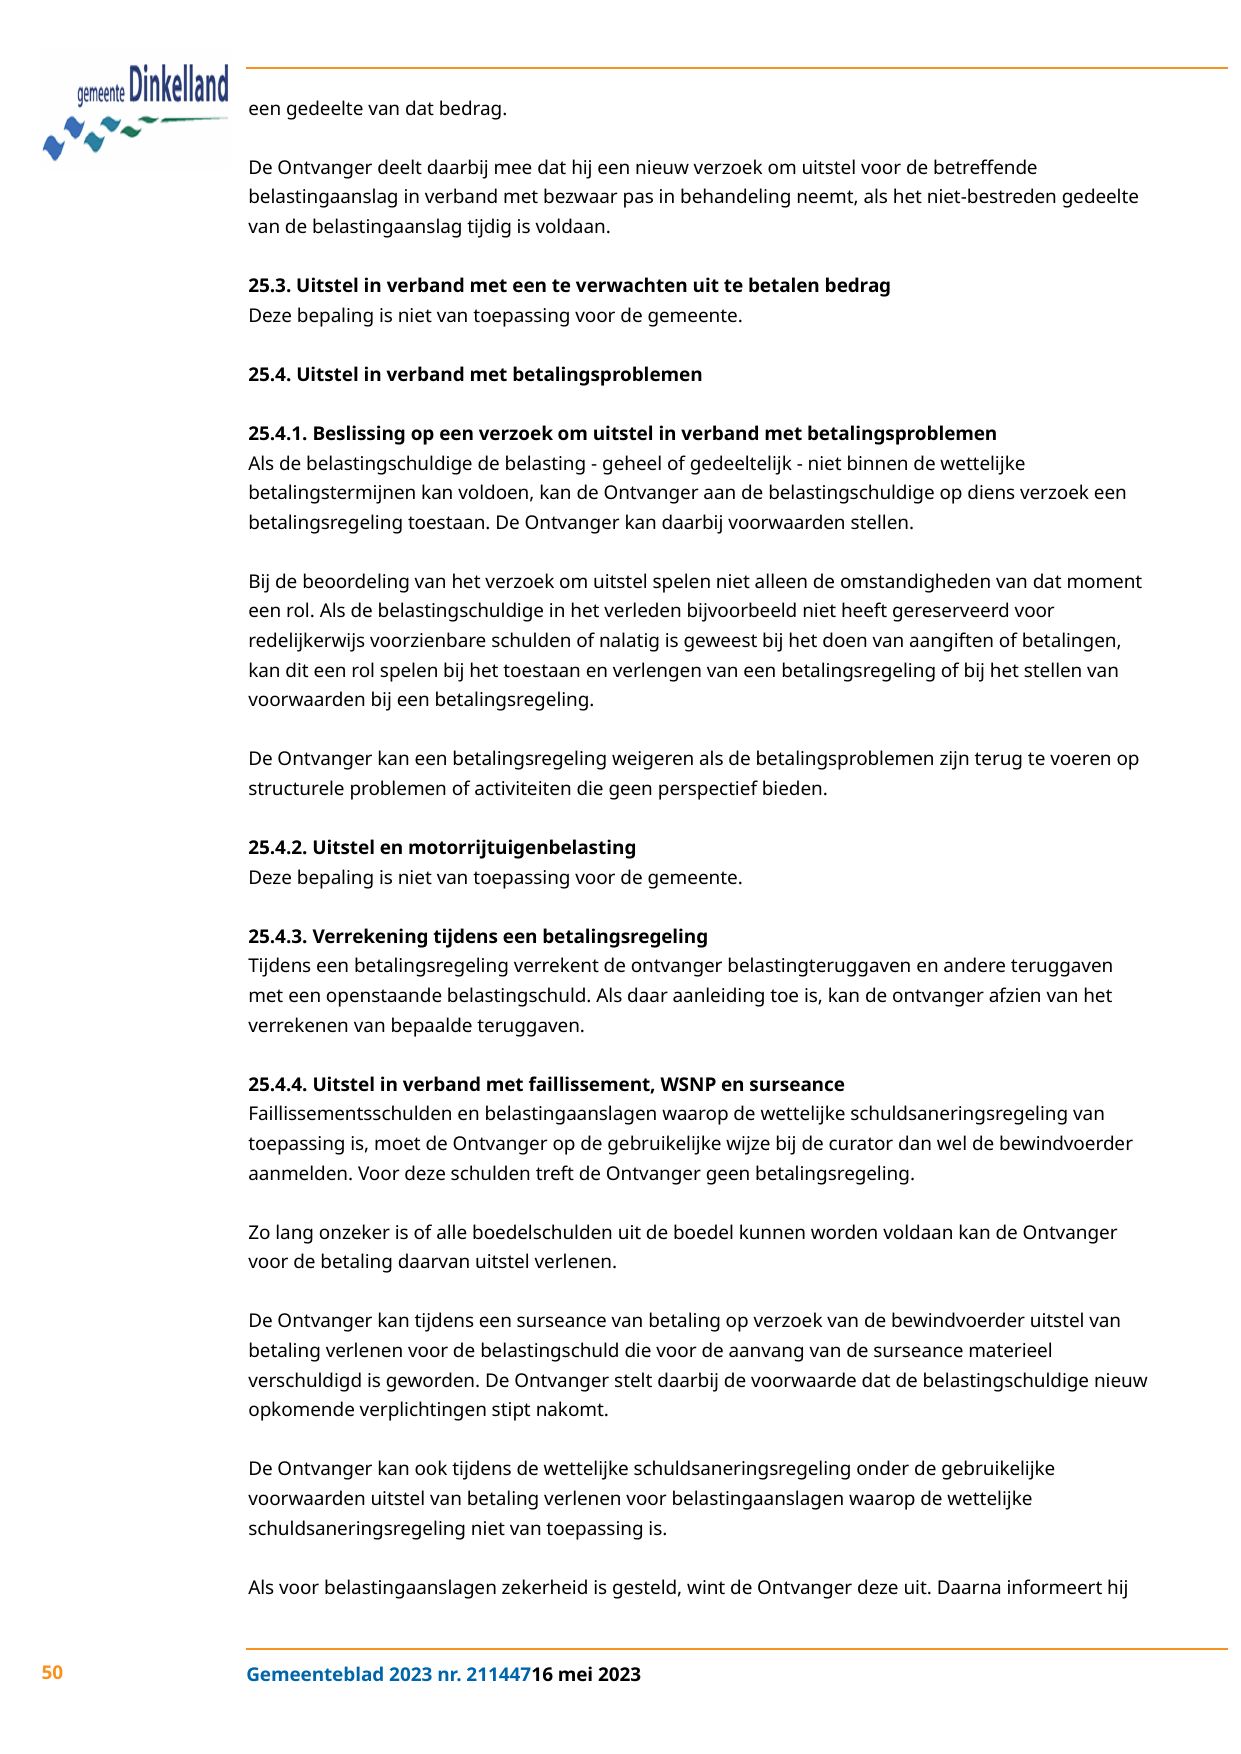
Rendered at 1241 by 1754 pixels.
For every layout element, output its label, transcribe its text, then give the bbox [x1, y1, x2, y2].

text 25.4.1. Beslissing op een verzoek om uitstel in verband met betalingsproblemen [248, 420, 1152, 446]
text Als de belastingschuldige de belasting - geheel of gedeeltelijk - niet binnen de wettelijke betalingstermijnen kan voldoen, kan de Ontvanger aan de belastingschuldige op diens verzoek een betalingsregeling toestaan. De Ontvanger kan daarbij voorwaarden stellen. [248, 450, 1152, 535]
text De Ontvanger kan een betalingsregeling weigeren als de betalingsproblemen zijn terug te voeren op structurele problemen of activiteiten die geen perspectief bieden. [248, 746, 1152, 801]
text 25.4. Uitstel in verband met betalingsproblemen [248, 361, 1152, 387]
text Deze bepaling is niet van toepassing voor de gemeente. [248, 864, 1152, 890]
text Als voor belastingaanslagen zekerheid is gesteld, wint de Ontvanger deze uit. Daarna informeert hij [248, 1574, 1152, 1600]
text 25.4.3. Verrekening tijdens een betalingsregeling [248, 923, 1152, 949]
picture [41, 47, 231, 172]
text Zo lang onzeker is of alle boedelschulden uit de boedel kunnen worden voldaan kan de Ontvanger voor de betaling daarvan uitstel verlenen. [248, 1219, 1152, 1274]
text Faillissementsschulden en belastingaanslagen waarop de wettelijke schuldsaneringsregeling van toepassing is, moet de Ontvanger op de gebruikelijke wijze bij de curator dan wel de bewindvoerder aanmelden. Voor deze schulden treft de Ontvanger geen betalingsregeling. [248, 1101, 1152, 1186]
text 25.4.4. Uitstel in verband met faillissement, WSNP en surseance [248, 1071, 1152, 1097]
text De Ontvanger kan ook tijdens de wettelijke schuldsaneringsregeling onder de gebruikelijke voorwaarden uitstel van betaling verlenen voor belastingaanslagen waarop de wettelijke schuldsaneringsregeling niet van toepassing is. [248, 1456, 1152, 1541]
text De Ontvanger kan tijdens een surseance van betaling op verzoek van de bewindvoerder uitstel van betaling verlenen voor de belastingschuld die voor de aanvang van de surseance materieel verschuldigd is geworden. De Ontvanger stelt daarbij de voorwaarde dat de belastingschuldige nieuw opkomende verplichtingen stipt nakomt. [248, 1308, 1152, 1422]
text 25.4.2. Uitstel en motorrijtuigenbelasting [248, 834, 1152, 860]
text Tijdens een betalingsregeling verrekent de ontvanger belastingteruggaven en andere teruggaven met een openstaande belastingschuld. Als daar aanleiding toe is, kan de ontvanger afzien van het verrekenen van bepaalde teruggaven. [248, 953, 1152, 1038]
text De Ontvanger deelt daarbij mee dat hij een nieuw verzoek om uitstel voor de betreffende belastingaanslag in verband met bezwaar pas in behandeling neemt, als het niet-bestreden gedeelte van de belastingaanslag tijdig is voldaan. [248, 154, 1152, 239]
text 25.3. Uitstel in verband met een te verwachten uit te betalen bedrag [248, 272, 1152, 298]
text een gedeelte van dat bedrag. [248, 95, 1152, 121]
text Bij de beoordeling van het verzoek om uitstel spelen niet alleen de omstandigheden van dat moment een rol. Als de belastingschuldige in het verleden bijvoorbeeld niet heeft gereserveerd voor redelijkerwijs voorzienbare schulden of nalatig is geweest bij het doen van aangiften of betalingen, kan dit een rol spelen bij het toestaan en verlengen van een betalingsregeling of bij het stellen van voorwaarden bij een betalingsregeling. [248, 568, 1152, 712]
text Deze bepaling is niet van toepassing voor de gemeente. [248, 302, 1152, 328]
